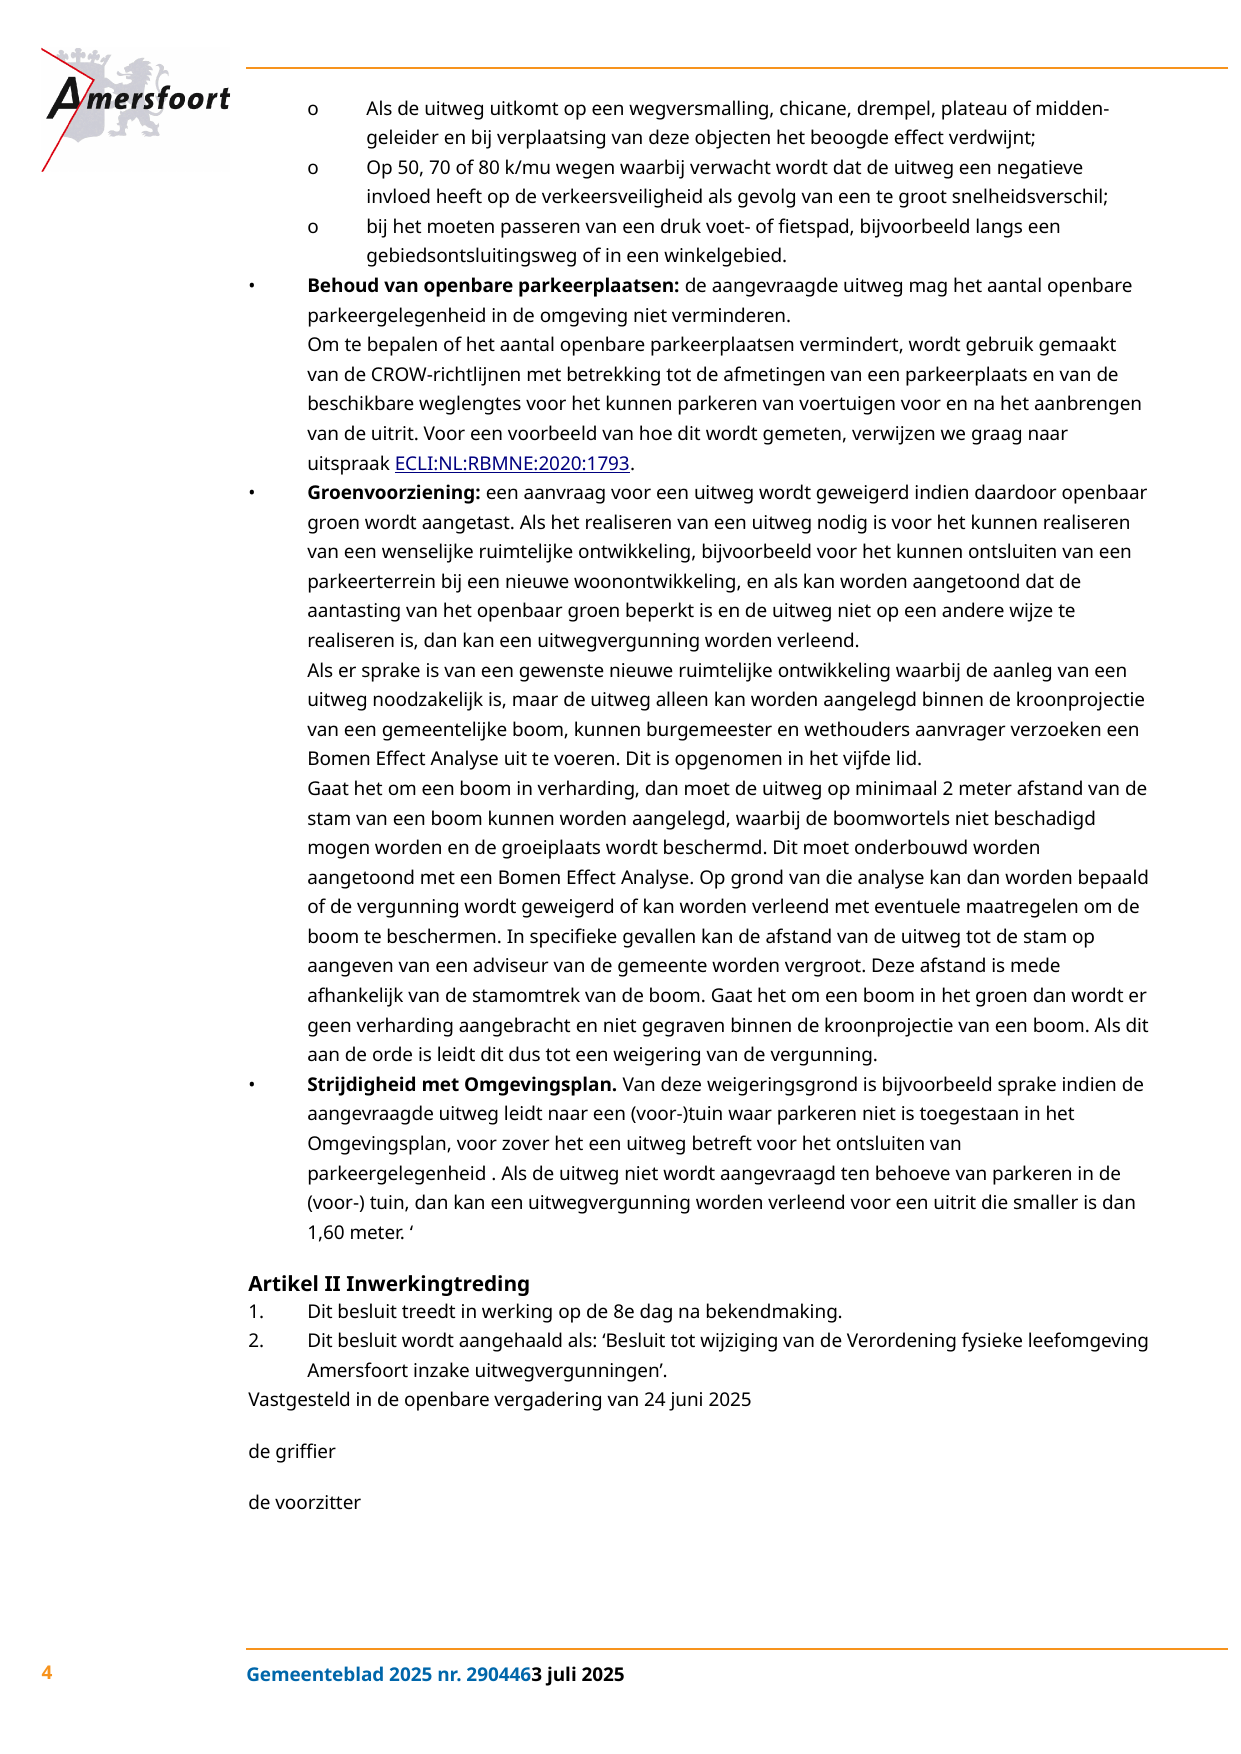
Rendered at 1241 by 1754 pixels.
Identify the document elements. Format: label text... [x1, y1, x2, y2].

list Als er sprake is van een gewenste nieuwe ruimtelijke ontwikkeling waarbij de aanleg van een uitweg noodzakelijk is, maar de uitweg alleen kan worden aangelegd binnen de kroonprojectie van een gemeentelijke boom, kunnen burgemeester en wethouders aanvrager verzoeken een Bomen Effect Analyse uit te voeren. Dit is opgenomen in het vijfde lid. [248, 657, 1152, 771]
list Om te bepalen of het aantal openbare parkeerplaatsen vermindert, wordt gebruik gemaakt van de CROW-richtlijnen met betrekking tot de afmetingen van een parkeerplaats en van de beschikbare weglengtes voor het kunnen parkeren van voertuigen voor en na het aanbrengen van de uitrit. Voor een voorbeeld van hoe dit wordt gemeten, verwijzen we graag naar uitspraak ECLI:NL:RBMNE:2020:1793. [248, 331, 1152, 476]
picture [41, 47, 231, 172]
text Artikel II Inwerkingtreding [248, 1269, 1152, 1298]
text de griffier [248, 1438, 1152, 1464]
text de voorzitter [248, 1489, 1152, 1515]
list Strijdigheid met Omgevingsplan. Van deze weigeringsgrond is bijvoorbeeld sprake indien de aangevraagde uitweg leidt naar een (voor-)tuin waar parkeren niet is toegestaan in het Omgevingsplan, voor zover het een uitweg betreft voor het ontsluiten van parkeergelegenheid . Als de uitweg niet wordt aangevraagd ten behoeve van parkeren in de (voor-) tuin, dan kan een uitwegvergunning worden verleend voor een uitrit die smaller is dan 1,60 meter. ‘ [248, 1071, 1152, 1245]
list Dit besluit treedt in werking op de 8e dag na bekendmaking. [248, 1298, 1152, 1323]
text Vastgesteld in de openbare vergadering van 24 juni 2025 [248, 1387, 1152, 1412]
list Gaat het om een boom in verharding, dan moet de uitweg op minimaal 2 meter afstand van de stam van een boom kunnen worden aangelegd, waarbij de boomwortels niet beschadigd mogen worden en de groeiplaats wordt beschermd. Dit moet onderbouwd worden aangetoond met een Bomen Effect Analyse. Op grond van die analyse kan dan worden bepaald of de vergunning wordt geweigerd of kan worden verleend met eventuele maatregelen om de boom te beschermen. In specifieke gevallen kan de afstand van de uitweg tot de stam op aangeven van een adviseur van de gemeente worden vergroot. Deze afstand is mede afhankelijk van de stamomtrek van de boom. Gaat het om een boom in het groen dan wordt er geen verharding aangebracht en niet gegraven binnen de kroonprojectie van een boom. Als dit aan de orde is leidt dit dus tot een weigering van de vergunning. [248, 775, 1152, 1067]
list Als de uitweg uitkomt op een wegversmalling, chicane, drempel, plateau of midden-geleider en bij verplaatsing van deze objecten het beoogde effect verdwijnt; [307, 95, 1152, 150]
list bij het moeten passeren van een druk voet- of fietspad, bijvoorbeeld langs een gebiedsontsluitingsweg of in een winkelgebied. [307, 213, 1152, 268]
list Op 50, 70 of 80 k/mu wegen waarbij verwacht wordt dat de uitweg een negatieve invloed heeft op de verkeersveiligheid als gevolg van een te groot snelheidsverschil; [307, 154, 1152, 209]
list Behoud van openbare parkeerplaatsen: de aangevraagde uitweg mag het aantal openbare parkeergelegenheid in de omgeving niet verminderen. [248, 272, 1152, 328]
list Dit besluit wordt aangehaald als: ‘Besluit tot wijziging van de Verordening fysieke leefomgeving Amersfoort inzake uitwegvergunningen’. [248, 1327, 1152, 1383]
list Groenvoorziening: een aanvraag voor een uitweg wordt geweigerd indien daardoor openbaar groen wordt aangetast. Als het realiseren van een uitweg nodig is voor het kunnen realiseren van een wenselijke ruimtelijke ontwikkeling, bijvoorbeeld voor het kunnen ontsluiten van een parkeerterrein bij een nieuwe woonontwikkeling, en als kan worden aangetoond dat de aantasting van het openbaar groen beperkt is en de uitweg niet op een andere wijze te realiseren is, dan kan een uitwegvergunning worden verleend. [248, 479, 1152, 653]
